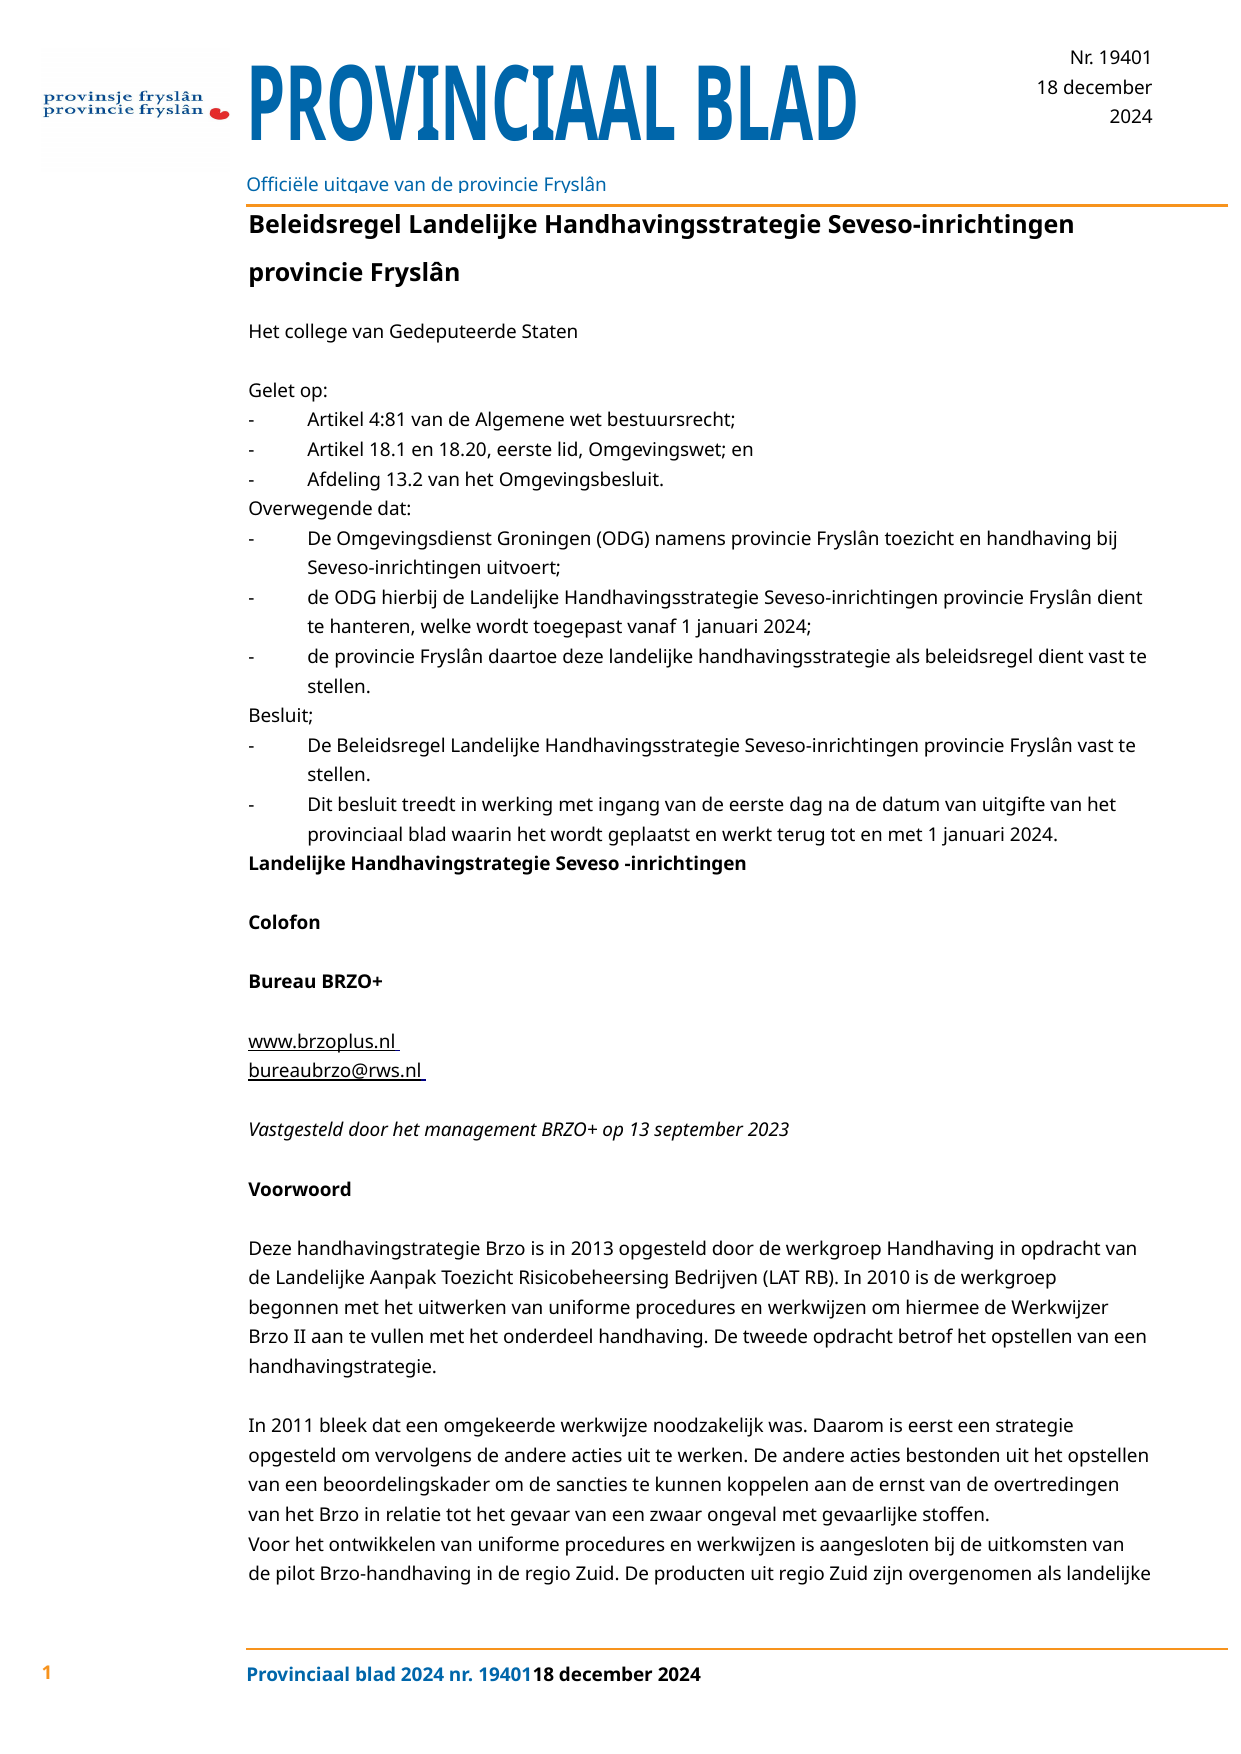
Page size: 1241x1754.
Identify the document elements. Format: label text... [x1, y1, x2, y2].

list De Omgevingsdienst Groningen (ODG) namens provincie Fryslân toezicht en handhaving bij Seveso-inrichtingen uitvoert; [248, 525, 1152, 580]
text Landelijke Handhavingstrategie Seveso -inrichtingen [248, 850, 1152, 876]
list Dit besluit treedt in werking met ingang van de eerste dag na de datum van uitgifte van het provinciaal blad waarin het wordt geplaatst en werkt terug tot en met 1 januari 2024. [248, 791, 1152, 847]
text Vastgesteld door het management BRZO+ op 13 september 2023 [248, 1117, 1152, 1142]
text bureaubrzo@rws.nl [248, 1057, 1152, 1083]
list De Beleidsregel Landelijke Handhavingsstrategie Seveso-inrichtingen provincie Fryslân vast te stellen. [248, 732, 1152, 787]
list Afdeling 13.2 van het Omgevingsbesluit. [248, 466, 1152, 492]
list Artikel 18.1 en 18.20, eerste lid, Omgevingswet; en [248, 436, 1152, 462]
text Beleidsregel Landelijke Handhavingsstrategie Seveso-inrichtingen provincie Fryslân [248, 207, 1152, 288]
text Colofon [248, 909, 1152, 935]
text www.brzoplus.nl [248, 1028, 1152, 1054]
picture [41, 47, 231, 172]
list de ODG hierbij de Landelijke Handhavingsstrategie Seveso-inrichtingen provincie Fryslân dient te hanteren, welke wordt toegepast vanaf 1 januari 2024; [248, 584, 1152, 639]
text Het college van Gedeputeerde Staten [248, 318, 1152, 344]
list de provincie Fryslân daartoe deze landelijke handhavingsstrategie als beleidsregel dient vast te stellen. [248, 643, 1152, 699]
text Overwegende dat: [248, 495, 1152, 521]
text Voorwoord [248, 1176, 1152, 1202]
text In 2011 bleek dat een omgekeerde werkwijze noodzakelijk was. Daarom is eerst een strategie opgesteld om vervolgens de andere acties uit te werken. De andere acties bestonden uit het opstellen van een beoordelingskader om de sancties te kunnen koppelen aan de ernst van de overtredingen van het Brzo in relatie tot het gevaar van een zwaar ongeval met gevaarlijke stoffen. [248, 1412, 1152, 1527]
text Deze handhavingstrategie Brzo is in 2013 opgesteld door de werkgroep Handhaving in opdracht van de Landelijke Aanpak Toezicht Risicobeheersing Bedrijven (LAT RB). In 2010 is de werkgroep begonnen met het uitwerken van uniforme procedures en werkwijzen om hiermee de Werkwijzer Brzo II aan te vullen met het onderdeel handhaving. De tweede opdracht betrof het opstellen van een handhavingstrategie. [248, 1235, 1152, 1379]
list Artikel 4:81 van de Algemene wet bestuursrecht; [248, 407, 1152, 432]
text Bureau BRZO+ [248, 969, 1152, 994]
text Voor het ontwikkelen van uniforme procedures en werkwijzen is aangesloten bij de uitkomsten van de pilot Brzo-handhaving in de regio Zuid. De producten uit regio Zuid zijn overgenomen als landelijke [248, 1531, 1152, 1586]
text Gelet op: [248, 377, 1152, 403]
text Besluit; [248, 702, 1152, 728]
